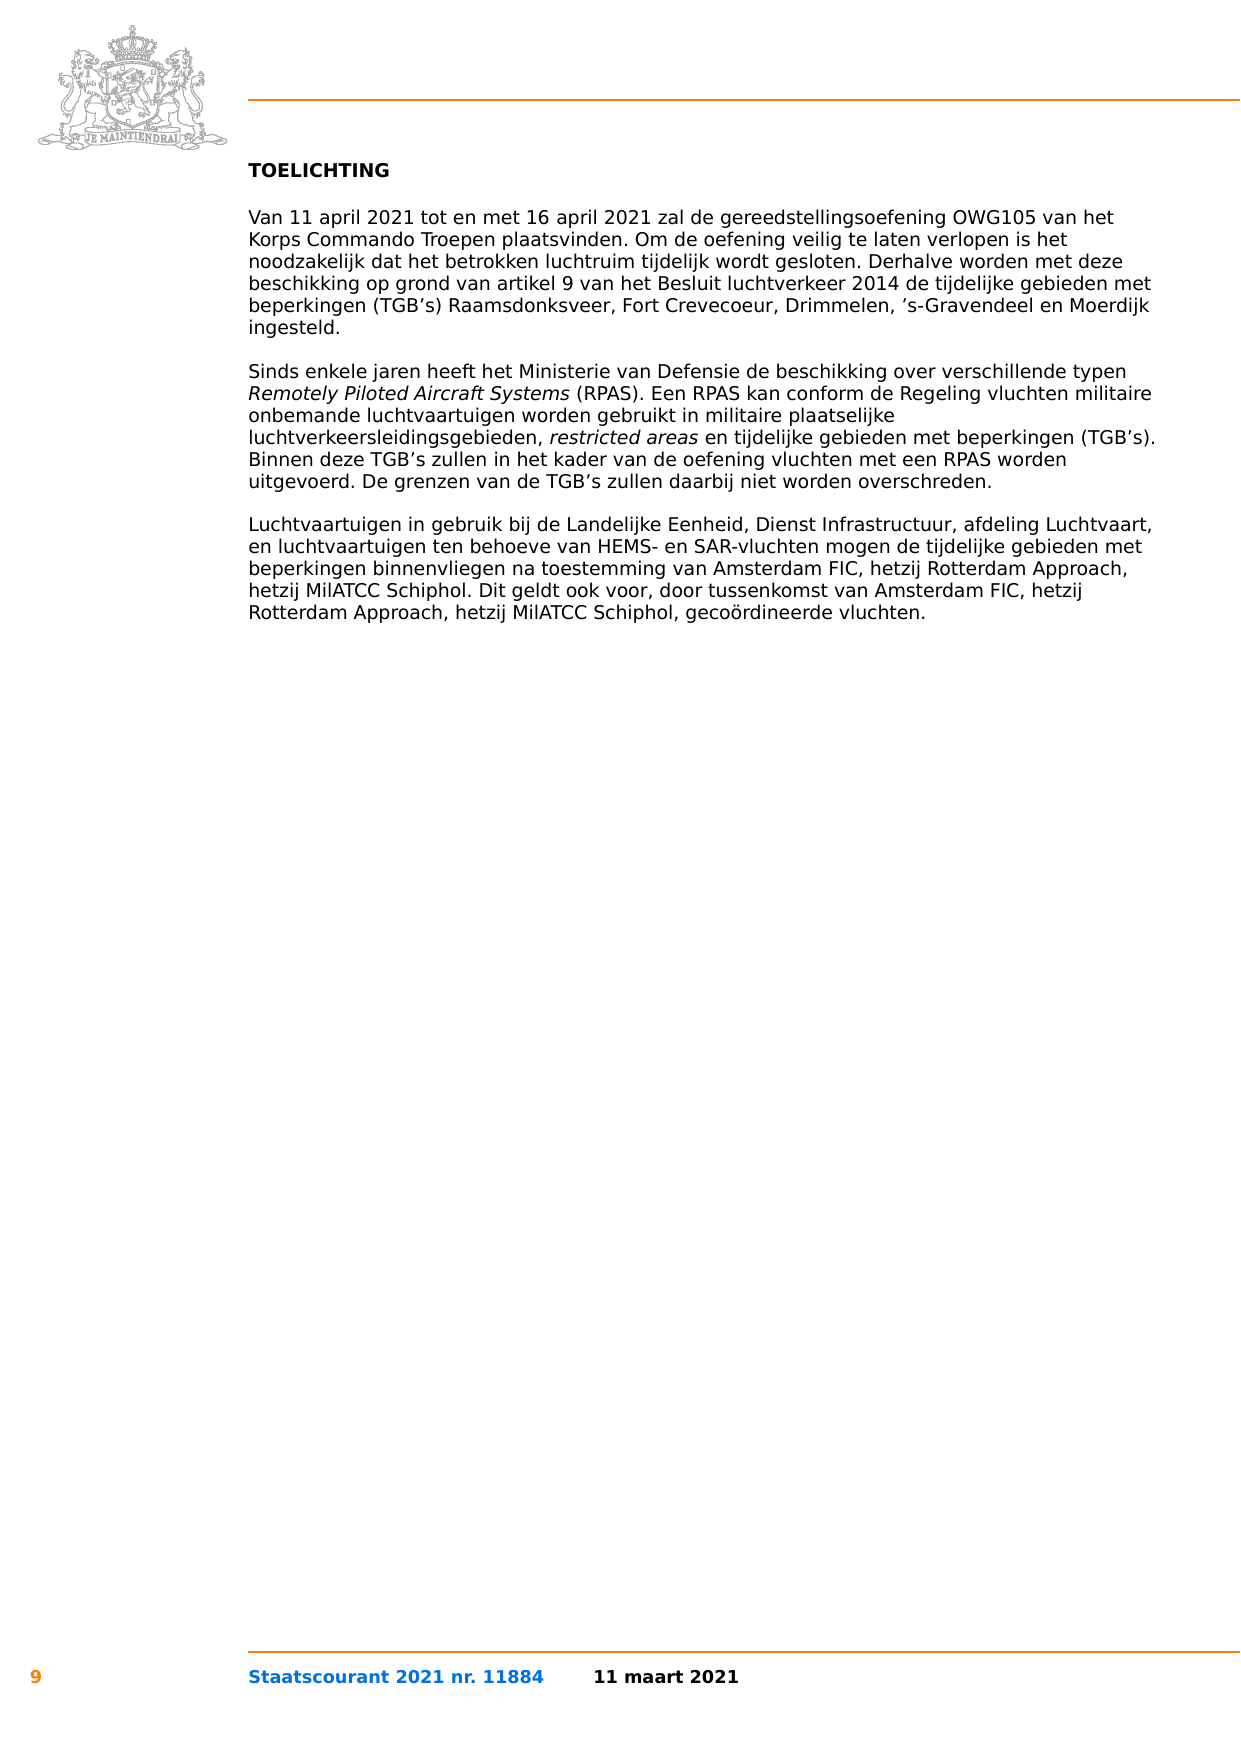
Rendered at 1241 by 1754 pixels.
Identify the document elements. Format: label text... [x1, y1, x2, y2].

text Luchtvaartuigen in gebruik bij de Landelijke Eenheid, Dienst Infrastructuur, afdeling Luchtvaart, en luchtvaartuigen ten behoeve van HEMS- en SAR-vluchten mogen de tijdelijke gebieden met beperkingen binnenvliegen na toestemming van Amsterdam FIC, hetzij Rotterdam Approach, hetzij MilATCC Schiphol. Dit geldt ook voor, door tussenkomst van Amsterdam FIC, hetzij Rotterdam Approach, hetzij MilATCC Schiphol, gecoördineerde vluchten. [248, 514, 1163, 624]
text Sinds enkele jaren heeft het Ministerie van Defensie de beschikking over verschillende typen Remotely Piloted Aircraft Systems (RPAS). Een RPAS kan conform de Regeling vluchten militaire onbemande luchtvaartuigen worden gebruikt in militaire plaatselijke luchtverkeersleidingsgebieden, restricted areas en tijdelijke gebieden met beperkingen (TGB’s). Binnen deze TGB’s zullen in het kader van de oefening vluchten met een RPAS worden uitgevoerd. De grenzen van de TGB’s zullen daarbij niet worden overschreden. [248, 361, 1163, 492]
text Van 11 april 2021 tot en met 16 april 2021 zal de gereedstellingsoefening OWG105 van het Korps Commando Troepen plaatsvinden. Om de oefening veilig te laten verlopen is het noodzakelijk dat het betrokken luchtruim tijdelijk wordt gesloten. Derhalve worden met deze beschikking op grond van artikel 9 van het Besluit luchtverkeer 2014 de tijdelijke gebieden met beperkingen (TGB’s) Raamsdonksveer, Fort Crevecoeur, Drimmelen, ’s-Gravendeel en Moerdijk ingesteld. [248, 207, 1163, 339]
picture [38, 25, 227, 150]
subtitle TOELICHTING [248, 160, 1163, 182]
